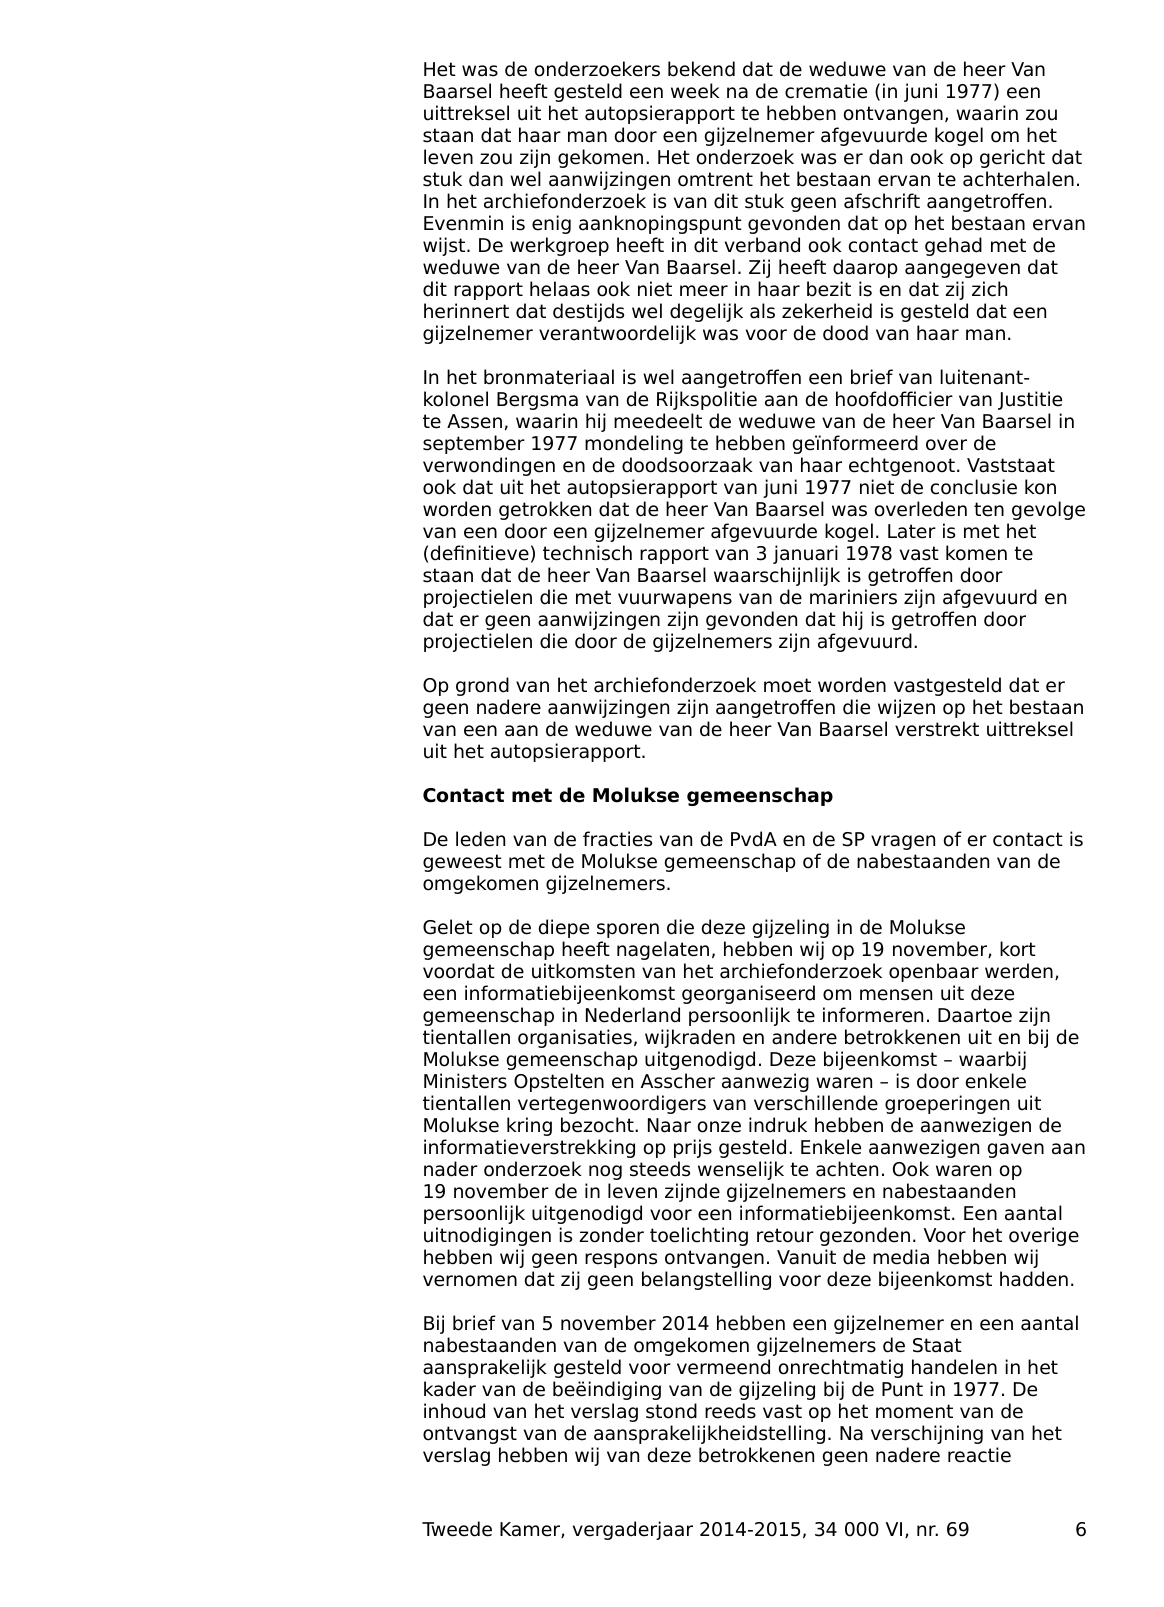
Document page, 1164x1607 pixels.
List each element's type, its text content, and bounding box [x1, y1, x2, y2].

text Het was de onderzoekers bekend dat de weduwe van de heer Van Baarsel heeft gesteld een week na de crematie (in juni 1977) een uittreksel uit het autopsierapport te hebben ontvangen, waarin zou staan dat haar man door een gijzelnemer afgevuurde kogel om het leven zou zijn gekomen. Het onderzoek was er dan ook op gericht dat stuk dan wel aanwijzingen omtrent het bestaan ervan te achterhalen. In het archiefonderzoek is van dit stuk geen afschrift aangetroffen. Evenmin is enig aanknopingspunt gevonden dat op het bestaan ervan wijst. De werkgroep heeft in dit verband ook contact gehad met de weduwe van de heer Van Baarsel. Zij heeft daarop aangegeven dat dit rapport helaas ook niet meer in haar bezit is en dat zij zich herinnert dat destijds wel degelijk als zekerheid is gesteld dat een gijzelnemer verantwoordelijk was voor de dood van haar man. [422, 59, 1087, 345]
text De leden van de fracties van de PvdA en de SP vragen of er contact is geweest met de Molukse gemeenschap of de nabestaanden van de omgekomen gijzelnemers. [422, 829, 1087, 895]
text In het bronmateriaal is wel aangetroffen een brief van luitenant-kolonel Bergsma van de Rijkspolitie aan de hoofdofficier van Justitie te Assen, waarin hij meedeelt de weduwe van de heer Van Baarsel in september 1977 mondeling te hebben geïnformeerd over de verwondingen en de doodsoorzaak van haar echtgenoot. Vaststaat ook dat uit het autopsierapport van juni 1977 niet de conclusie kon worden getrokken dat de heer Van Baarsel was overleden ten gevolge van een door een gijzelnemer afgevuurde kogel. Later is met het (definitieve) technisch rapport van 3 januari 1978 vast komen te staan dat de heer Van Baarsel waarschijnlijk is getroffen door projectielen die met vuurwapens van de mariniers zijn afgevuurd en dat er geen aanwijzingen zijn gevonden dat hij is getroffen door projectielen die door de gijzelnemers zijn afgevuurd. [422, 367, 1087, 653]
text Op grond van het archiefonderzoek moet worden vastgesteld dat er geen nadere aanwijzingen zijn aangetroffen die wijzen op het bestaan van een aan de weduwe van de heer Van Baarsel verstrekt uittreksel uit het autopsierapport. [422, 675, 1087, 763]
subtitle Contact met de Molukse gemeenschap [422, 785, 1087, 807]
text Bij brief van 5 november 2014 hebben een gijzelnemer en een aantal nabestaanden van de omgekomen gijzelnemers de Staat aansprakelijk gesteld voor vermeend onrechtmatig handelen in het kader van de beëindiging van de gijzeling bij de Punt in 1977. De inhoud van het verslag stond reeds vast op het moment van de ontvangst van de aansprakelijkheidstelling. Na verschijning van het verslag hebben wij van deze betrokkenen geen nadere reactie [422, 1313, 1087, 1467]
text Gelet op de diepe sporen die deze gijzeling in de Molukse gemeenschap heeft nagelaten, hebben wij op 19 november, kort voordat de uitkomsten van het archiefonderzoek openbaar werden, een informatiebijeenkomst georganiseerd om mensen uit deze gemeenschap in Nederland persoonlijk te informeren. Daartoe zijn tientallen organisaties, wijkraden en andere betrokkenen uit en bij de Molukse gemeenschap uitgenodigd. Deze bijeenkomst – waarbij Ministers Opstelten en Asscher aanwezig waren – is door enkele tientallen vertegenwoordigers van verschillende groeperingen uit Molukse kring bezocht. Naar onze indruk hebben de aanwezigen de informatieverstrekking op prijs gesteld. Enkele aanwezigen gaven aan nader onderzoek nog steeds wenselijk te achten. Ook waren op 19 november de in leven zijnde gijzelnemers en nabestaanden persoonlijk uitgenodigd voor een informatiebijeenkomst. Een aantal uitnodigingen is zonder toelichting retour gezonden. Voor het overige hebben wij geen respons ontvangen. Vanuit de media hebben wij vernomen dat zij geen belangstelling voor deze bijeenkomst hadden. [422, 917, 1087, 1291]
